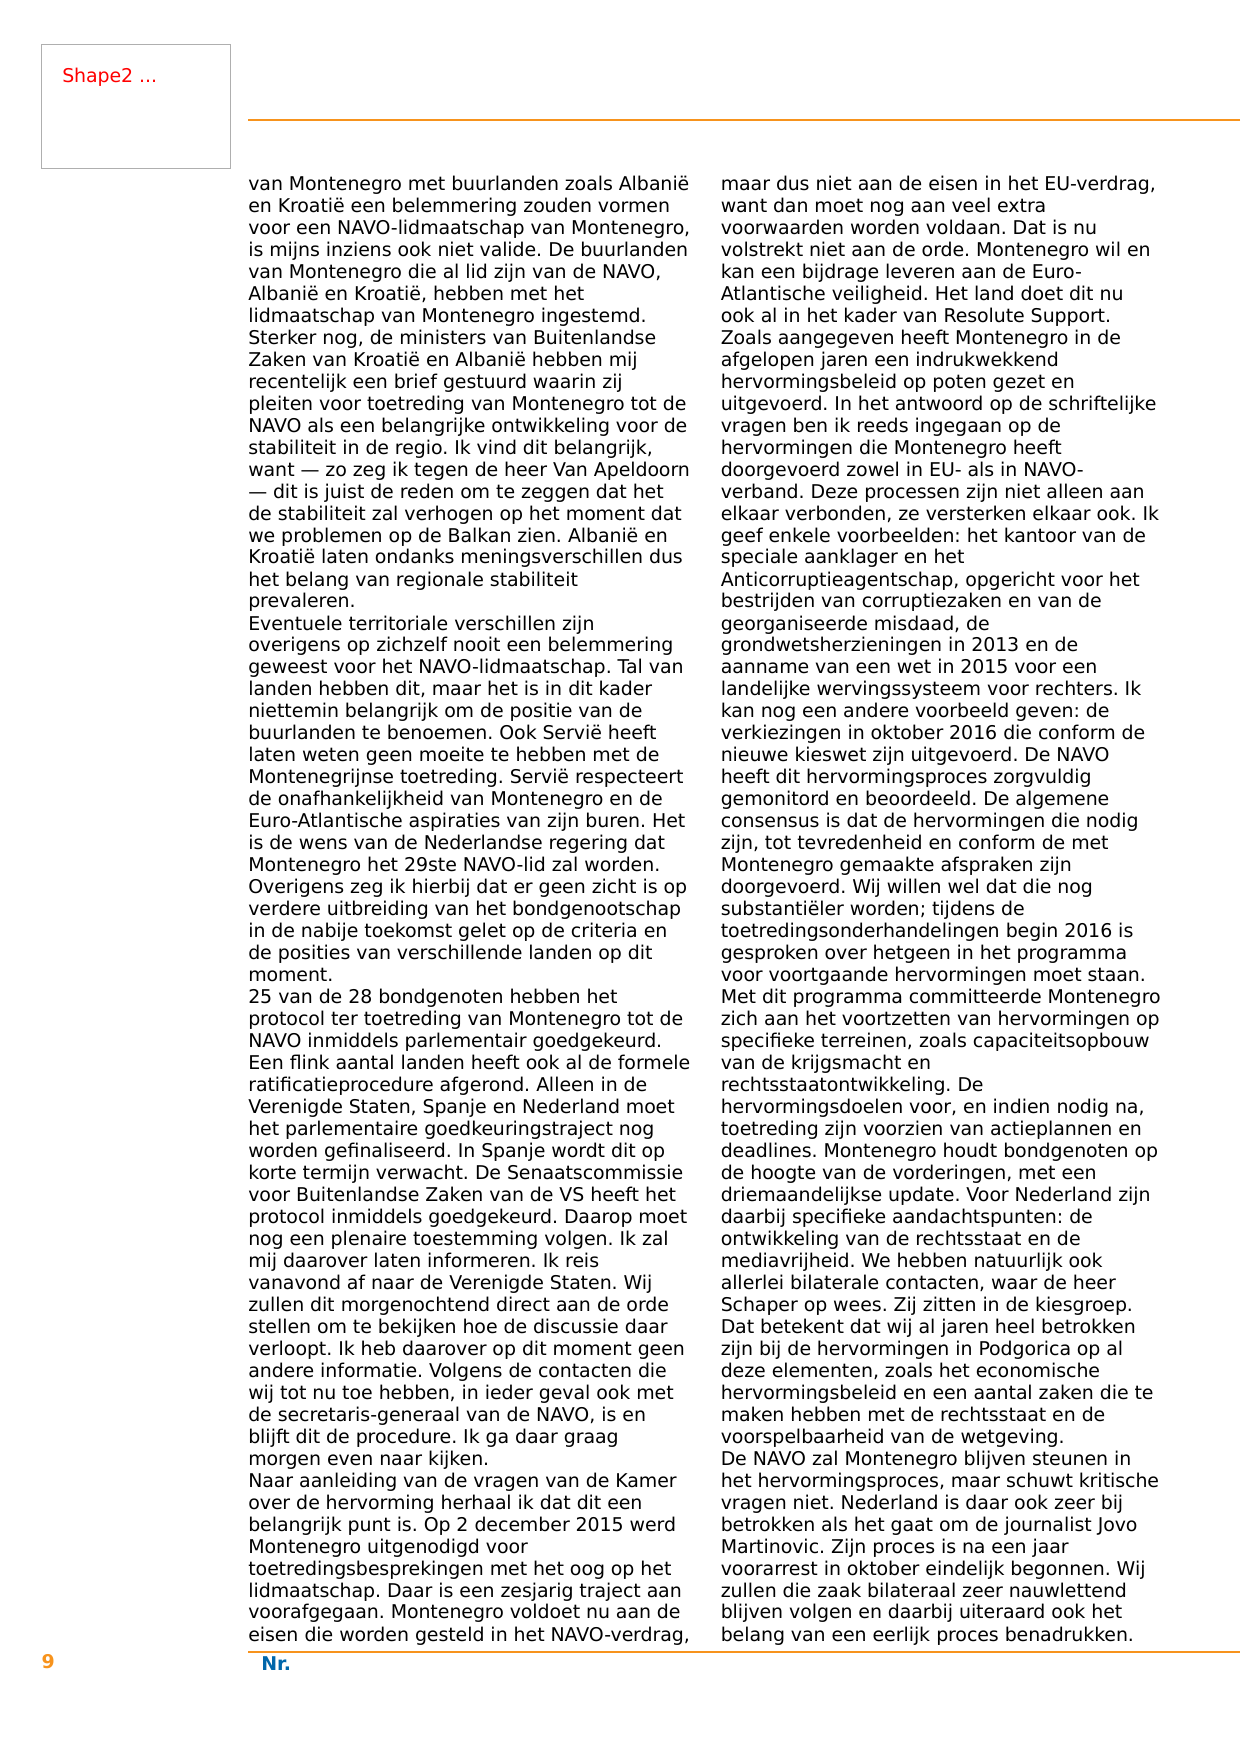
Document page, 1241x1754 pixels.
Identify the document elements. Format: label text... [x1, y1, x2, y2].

text maar dus niet aan de eisen in het EU-verdrag, want dan moet nog aan veel extra voorwaarden worden voldaan. Dat is nu volstrekt niet aan de orde. Montenegro wil en kan een bijdrage leveren aan de Euro-Atlantische veiligheid. Het land doet dit nu ook al in het kader van Resolute Support. [721, 173, 1163, 327]
text Zoals aangegeven heeft Montenegro in de afgelopen jaren een indrukwekkend hervormingsbeleid op poten gezet en uitgevoerd. In het antwoord op de schriftelijke vragen ben ik reeds ingegaan op de hervormingen die Montenegro heeft doorgevoerd zowel in EU- als in NAVO-verband. Deze processen zijn niet alleen aan elkaar verbonden, ze versterken elkaar ook. Ik geef enkele voorbeelden: het kantoor van de speciale aanklager en het Anticorruptieagentschap, opgericht voor het bestrijden van corruptiezaken en van de georganiseerde misdaad, de grondwetsherzieningen in 2013 en de aanname van een wet in 2015 voor een landelijke wervingssysteem voor rechters. Ik kan nog een andere voorbeeld geven: de verkiezingen in oktober 2016 die conform de nieuwe kieswet zijn uitgevoerd. De NAVO heeft dit hervormingsproces zorgvuldig gemonitord en beoordeeld. De algemene consensus is dat de hervormingen die nodig zijn, tot tevredenheid en conform de met Montenegro gemaakte afspraken zijn doorgevoerd. Wij willen wel dat die nog substantiëler worden; tijdens de toetredingsonderhandelingen begin 2016 is gesproken over hetgeen in het programma voor voortgaande hervormingen moet staan. Met dit programma committeerde Montenegro zich aan het voortzetten van hervormingen op specifieke terreinen, zoals capaciteitsopbouw van de krijgsmacht en rechtsstaatontwikkeling. De hervormingsdoelen voor, en indien nodig na, toetreding zijn voorzien van actieplannen en deadlines. Montenegro houdt bondgenoten op de hoogte van de vorderingen, met een driemaandelijkse update. Voor Nederland zijn daarbij specifieke aandachtspunten: de ontwikkeling van de rechtsstaat en de mediavrijheid. We hebben natuurlijk ook allerlei bilaterale contacten, waar de heer Schaper op wees. Zij zitten in de kiesgroep. Dat betekent dat wij al jaren heel betrokken zijn bij de hervormingen in Podgorica op al deze elementen, zoals het economische hervormingsbeleid en een aantal zaken die te maken hebben met de rechtsstaat en de voorspelbaarheid van de wetgeving. [721, 327, 1163, 1448]
text van Montenegro met buurlanden zoals Albanië en Kroatië een belemmering zouden vormen voor een NAVO-lidmaatschap van Montenegro, is mijns inziens ook niet valide. De buurlanden van Montenegro die al lid zijn van de NAVO, Albanië en Kroatië, hebben met het lidmaatschap van Montenegro ingestemd. Sterker nog, de ministers van Buitenlandse Zaken van Kroatië en Albanië hebben mij recentelijk een brief gestuurd waarin zij pleiten voor toetreding van Montenegro tot de NAVO als een belangrijke ontwikkeling voor de stabiliteit in de regio. Ik vind dit belangrijk, want — zo zeg ik tegen de heer Van Apeldoorn — dit is juist de reden om te zeggen dat het de stabiliteit zal verhogen op het moment dat we problemen op de Balkan zien. Albanië en Kroatië laten ondanks meningsverschillen dus het belang van regionale stabiliteit prevaleren. [248, 173, 691, 612]
text De NAVO zal Montenegro blijven steunen in het hervormingsproces, maar schuwt kritische vragen niet. Nederland is daar ook zeer bij betrokken als het gaat om de journalist Jovo Martinovic. Zijn proces is na een jaar voorarrest in oktober eindelijk begonnen. Wij zullen die zaak bilateraal zeer nauwlettend blijven volgen en daarbij uiteraard ook het belang van een eerlijk proces benadrukken. [721, 1448, 1163, 1645]
text Naar aanleiding van de vragen van de Kamer over de hervorming herhaal ik dat dit een belangrijk punt is. Op 2 december 2015 werd Montenegro uitgenodigd voor toetredingsbesprekingen met het oog op het lidmaatschap. Daar is een zesjarig traject aan voorafgegaan. Montenegro voldoet nu aan de eisen die worden gesteld in het NAVO-verdrag, [248, 1469, 691, 1645]
text 25 van de 28 bondgenoten hebben het protocol ter toetreding van Montenegro tot de NAVO inmiddels parlementair goedgekeurd. Een flink aantal landen heeft ook al de formele ratificatieprocedure afgerond. Alleen in de Verenigde Staten, Spanje en Nederland moet het parlementaire goedkeuringstraject nog worden gefinaliseerd. In Spanje wordt dit op korte termijn verwacht. De Senaatscommissie voor Buitenlandse Zaken van de VS heeft het protocol inmiddels goedgekeurd. Daarop moet nog een plenaire toestemming volgen. Ik zal mij daarover laten informeren. Ik reis vanavond af naar de Verenigde Staten. Wij zullen dit morgenochtend direct aan de orde stellen om te bekijken hoe de discussie daar verloopt. Ik heb daarover op dit moment geen andere informatie. Volgens de contacten die wij tot nu toe hebben, in ieder geval ook met de secretaris-generaal van de NAVO, is en blijft dit de procedure. Ik ga daar graag morgen even naar kijken. [248, 986, 691, 1469]
text Eventuele territoriale verschillen zijn overigens op zichzelf nooit een belemmering geweest voor het NAVO-lidmaatschap. Tal van landen hebben dit, maar het is in dit kader niettemin belangrijk om de positie van de buurlanden te benoemen. Ook Servië heeft laten weten geen moeite te hebben met de Montenegrijnse toetreding. Servië respecteert de onafhankelijkheid van Montenegro en de Euro-Atlantische aspiraties van zijn buren. Het is de wens van de Nederlandse regering dat Montenegro het 29ste NAVO-lid zal worden. Overigens zeg ik hierbij dat er geen zicht is op verdere uitbreiding van het bondgenootschap in de nabije toekomst gelet op de criteria en de posities van verschillende landen op dit moment. [248, 612, 691, 986]
